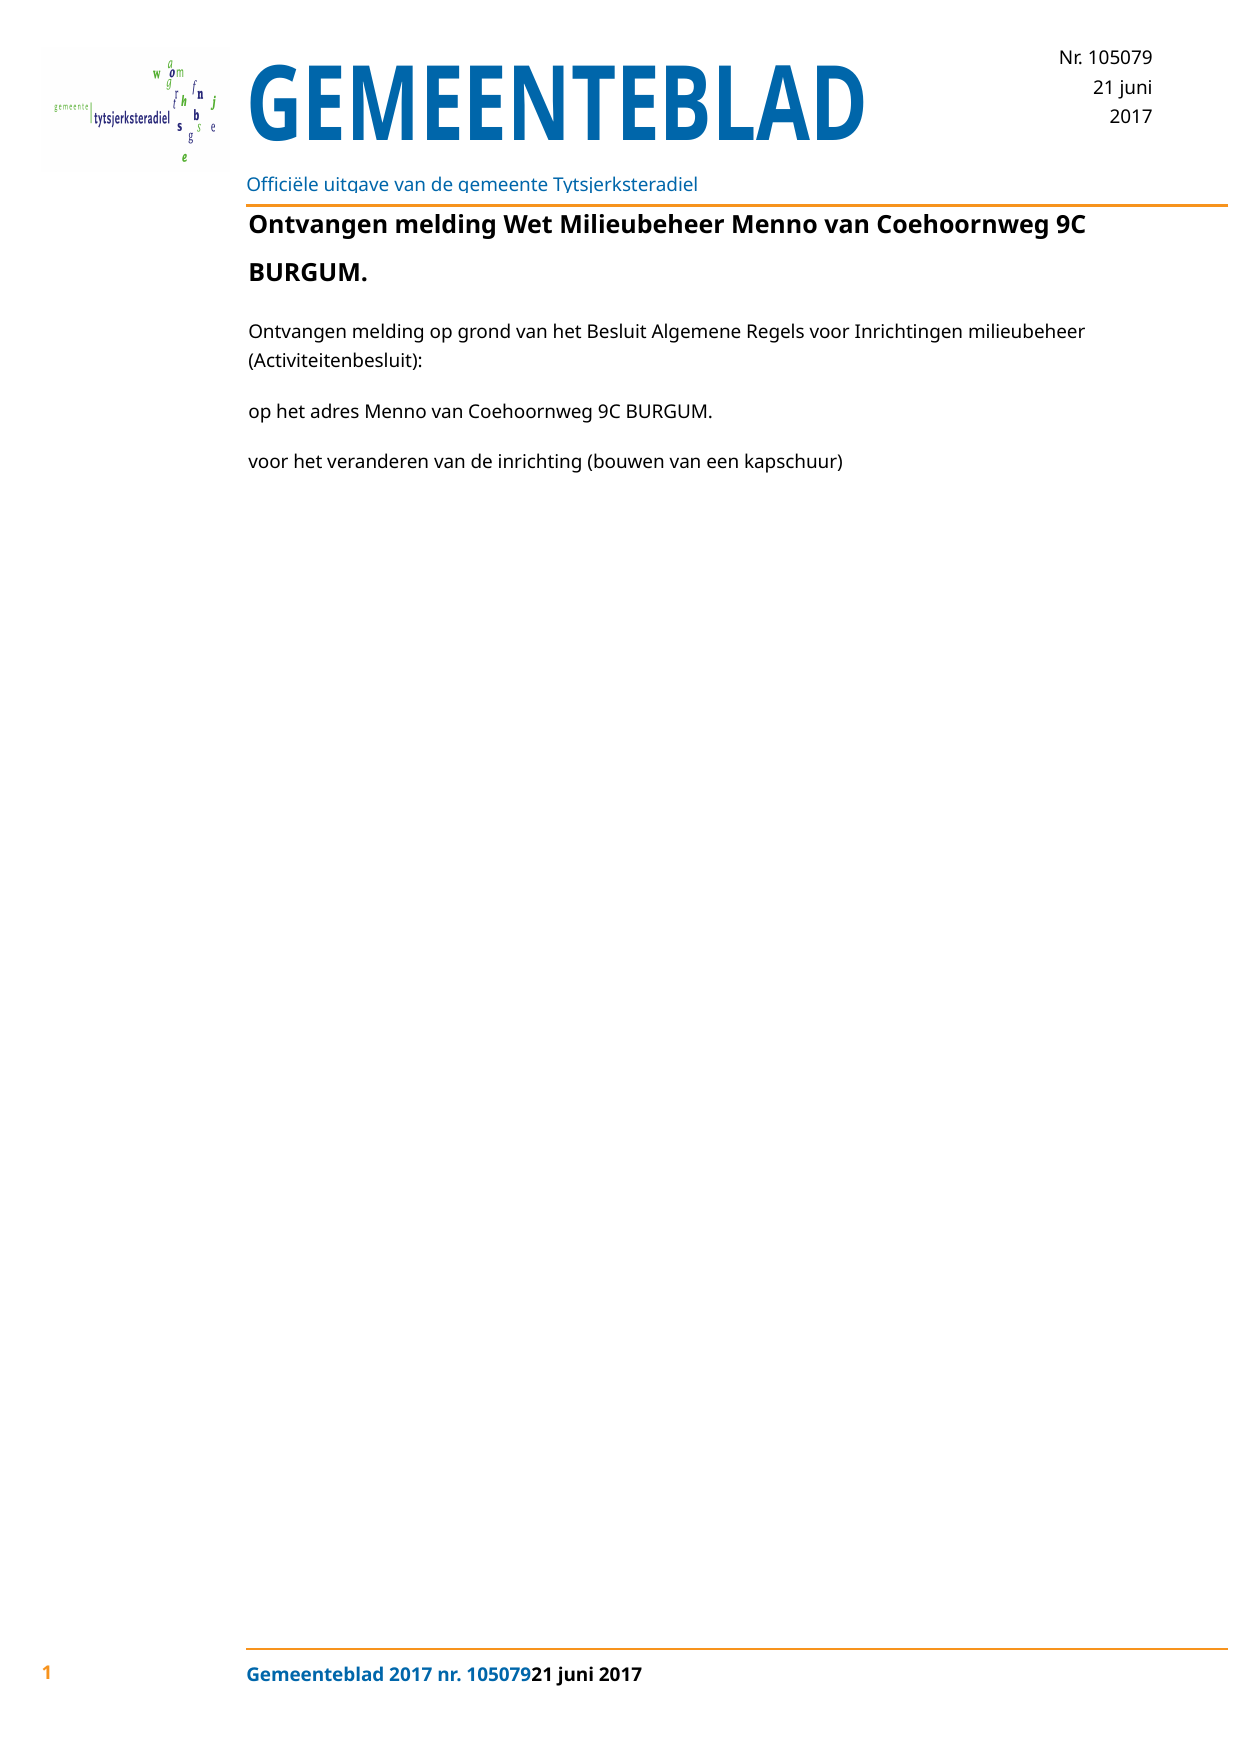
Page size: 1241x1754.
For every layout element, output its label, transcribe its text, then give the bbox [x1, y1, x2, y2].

text Ontvangen melding Wet Milieubeheer Menno van Coehoornweg 9C BURGUM. [248, 207, 1152, 288]
text Ontvangen melding op grond van het Besluit Algemene Regels voor Inrichtingen milieubeheer (Activiteitenbesluit): [248, 318, 1152, 373]
picture [41, 47, 231, 172]
text op het adres Menno van Coehoornweg 9C BURGUM. [248, 398, 1152, 424]
text voor het veranderen van de inrichting (bouwen van een kapschuur) [248, 448, 1152, 474]
